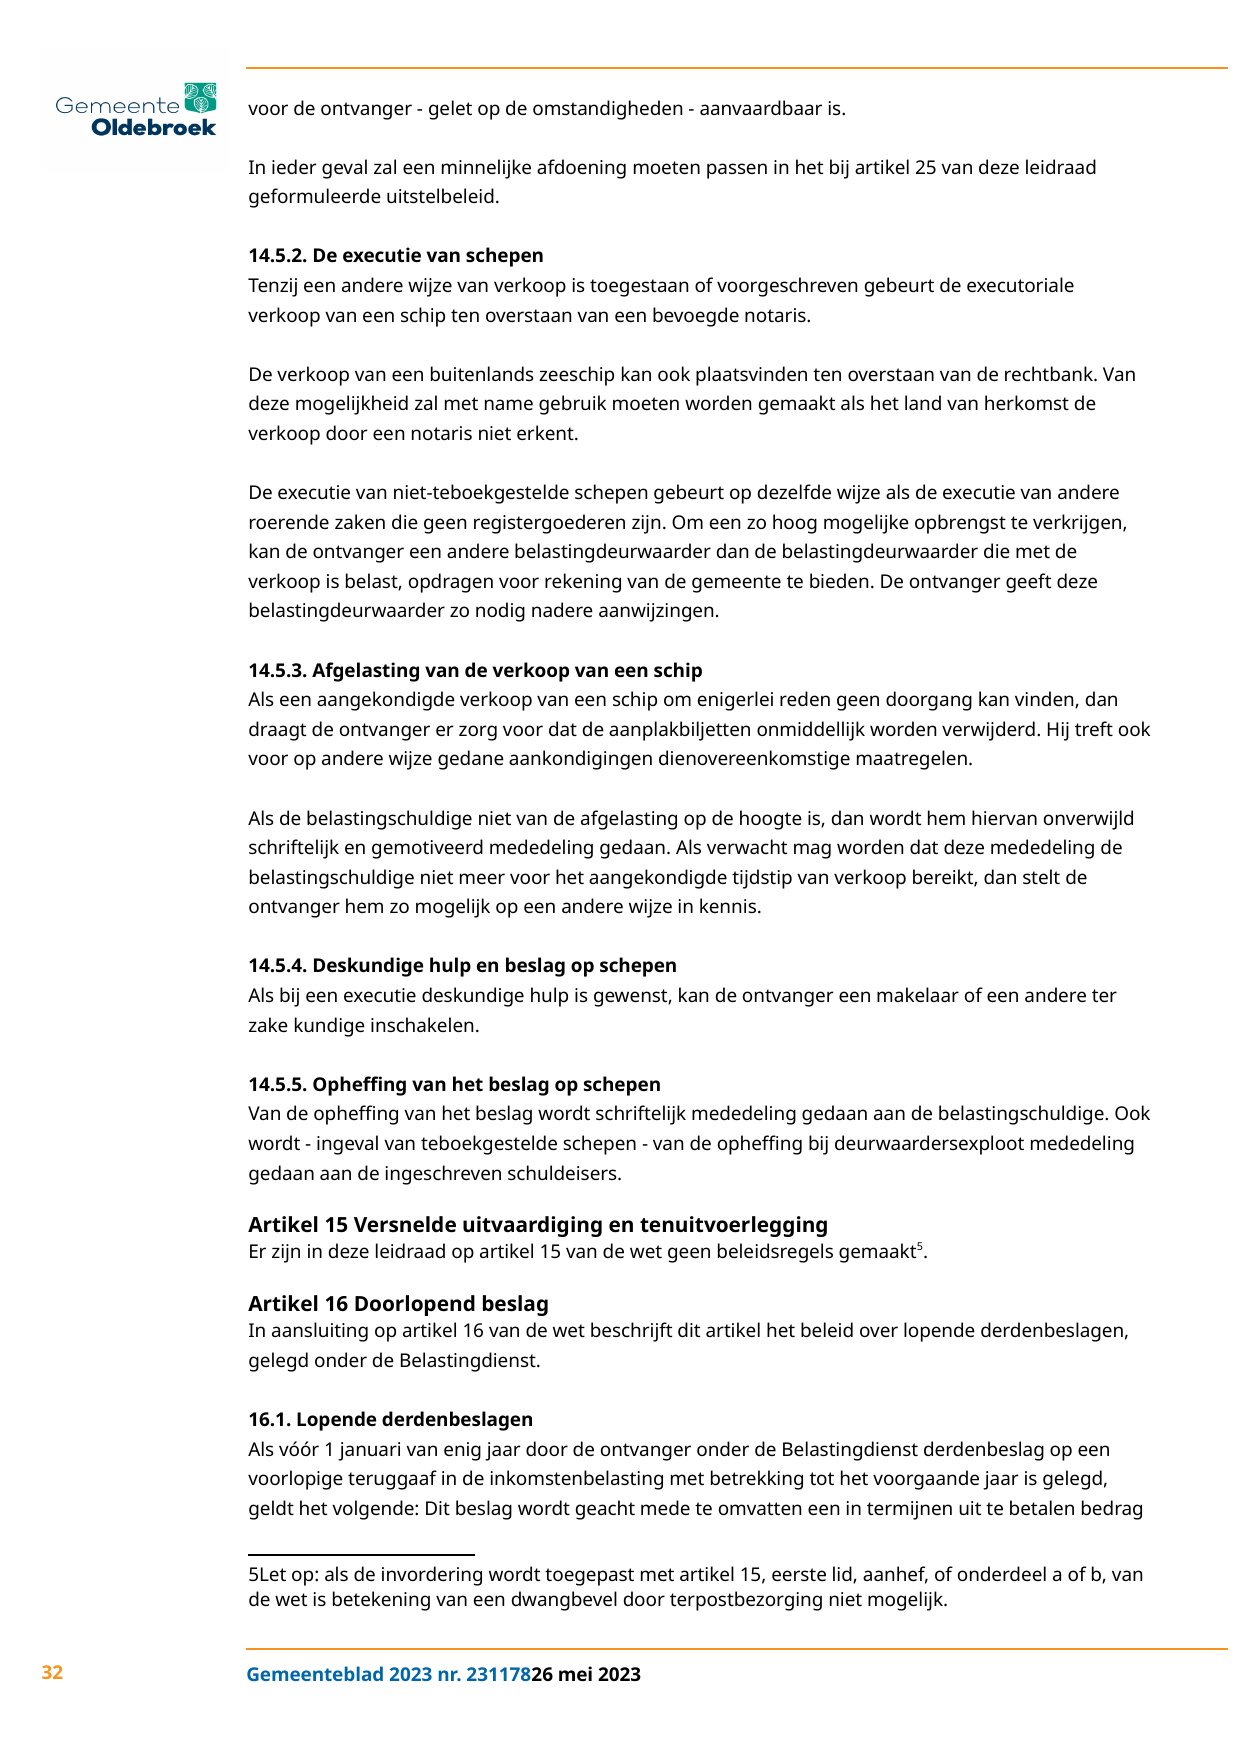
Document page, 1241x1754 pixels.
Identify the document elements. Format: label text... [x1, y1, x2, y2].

text 14.5.4. Deskundige hulp en beslag op schepen [248, 953, 1152, 978]
text Er zijn in deze leidraad op artikel 15 van de wet geen beleidsregels gemaakt. [248, 1239, 1152, 1264]
text Tenzij een andere wijze van verkoop is toegestaan of voorgeschreven gebeurt de executoriale verkoop van een schip ten overstaan van een bevoegde notaris. [248, 272, 1152, 328]
text Als de belastingschuldige niet van de afgelasting op de hoogte is, dan wordt hem hiervan onverwijld schriftelijk en gemotiveerd mededeling gedaan. Als verwacht mag worden dat deze mededeling de belastingschuldige niet meer voor het aangekondigde tijdstip van verkoop bereikt, dan stelt de ontvanger hem zo mogelijk op een andere wijze in kennis. [248, 805, 1152, 919]
text De verkoop van een buitenlands zeeschip kan ook plaatsvinden ten overstaan van de rechtbank. Van deze mogelijkheid zal met name gebruik moeten worden gemaakt als het land van herkomst de verkoop door een notaris niet erkent. [248, 361, 1152, 446]
text In aansluiting op artikel 16 van de wet beschrijft dit artikel het beleid over lopende derdenbeslagen, gelegd onder de Belastingdienst. [248, 1317, 1152, 1373]
text Artikel 15 Versnelde uitvaardiging en tenuitvoerlegging [248, 1210, 1152, 1239]
text 14.5.3. Afgelasting van de verkoop van een schip [248, 657, 1152, 683]
text Artikel 16 Doorlopend beslag [248, 1289, 1152, 1317]
text Als vóór 1 januari van enig jaar door de ontvanger onder de Belastingdienst derdenbeslag op een voorlopige teruggaaf in de inkomstenbelasting met betrekking tot het voorgaande jaar is gelegd, geldt het volgende: Dit beslag wordt geacht mede te omvatten een in termijnen uit te betalen bedrag [248, 1436, 1152, 1521]
text Als een aangekondigde verkoop van een schip om enigerlei reden geen doorgang kan vinden, dan draagt de ontvanger er zorg voor dat de aanplakbiljetten onmiddellijk worden verwijderd. Hij treft ook voor op andere wijze gedane aankondigingen dienovereenkomstige maatregelen. [248, 686, 1152, 771]
text 16.1. Lopende derdenbeslagen [248, 1406, 1152, 1432]
text voor de ontvanger - gelet op de omstandigheden - aanvaardbaar is. [248, 95, 1152, 121]
text 14.5.5. Opheffing van het beslag op schepen [248, 1071, 1152, 1097]
text Let op: als de invordering wordt toegepast met artikel 15, eerste lid, aanhef, of onderdeel a of b, van de wet is betekening van een dwangbevel door terpostbezorging niet mogelijk. [248, 1561, 1152, 1612]
picture [41, 47, 231, 172]
text Van de opheffing van het beslag wordt schriftelijk mededeling gedaan aan de belastingschuldige. Ook wordt - ingeval van teboekgestelde schepen - van de opheffing bij deurwaardersexploot mededeling gedaan aan de ingeschreven schuldeisers. [248, 1101, 1152, 1186]
text In ieder geval zal een minnelijke afdoening moeten passen in het bij artikel 25 van deze leidraad geformuleerde uitstelbeleid. [248, 154, 1152, 209]
text Als bij een executie deskundige hulp is gewenst, kan de ontvanger een makelaar of een andere ter zake kundige inschakelen. [248, 982, 1152, 1038]
text 14.5.2. De executie van schepen [248, 243, 1152, 268]
text De executie van niet-teboekgestelde schepen gebeurt op dezelfde wijze als de executie van andere roerende zaken die geen registergoederen zijn. Om een zo hoog mogelijke opbrengst te verkrijgen, kan de ontvanger een andere belastingdeurwaarder dan de belastingdeurwaarder die met de verkoop is belast, opdragen voor rekening van de gemeente te bieden. De ontvanger geeft deze belastingdeurwaarder zo nodig nadere aanwijzingen. [248, 479, 1152, 623]
